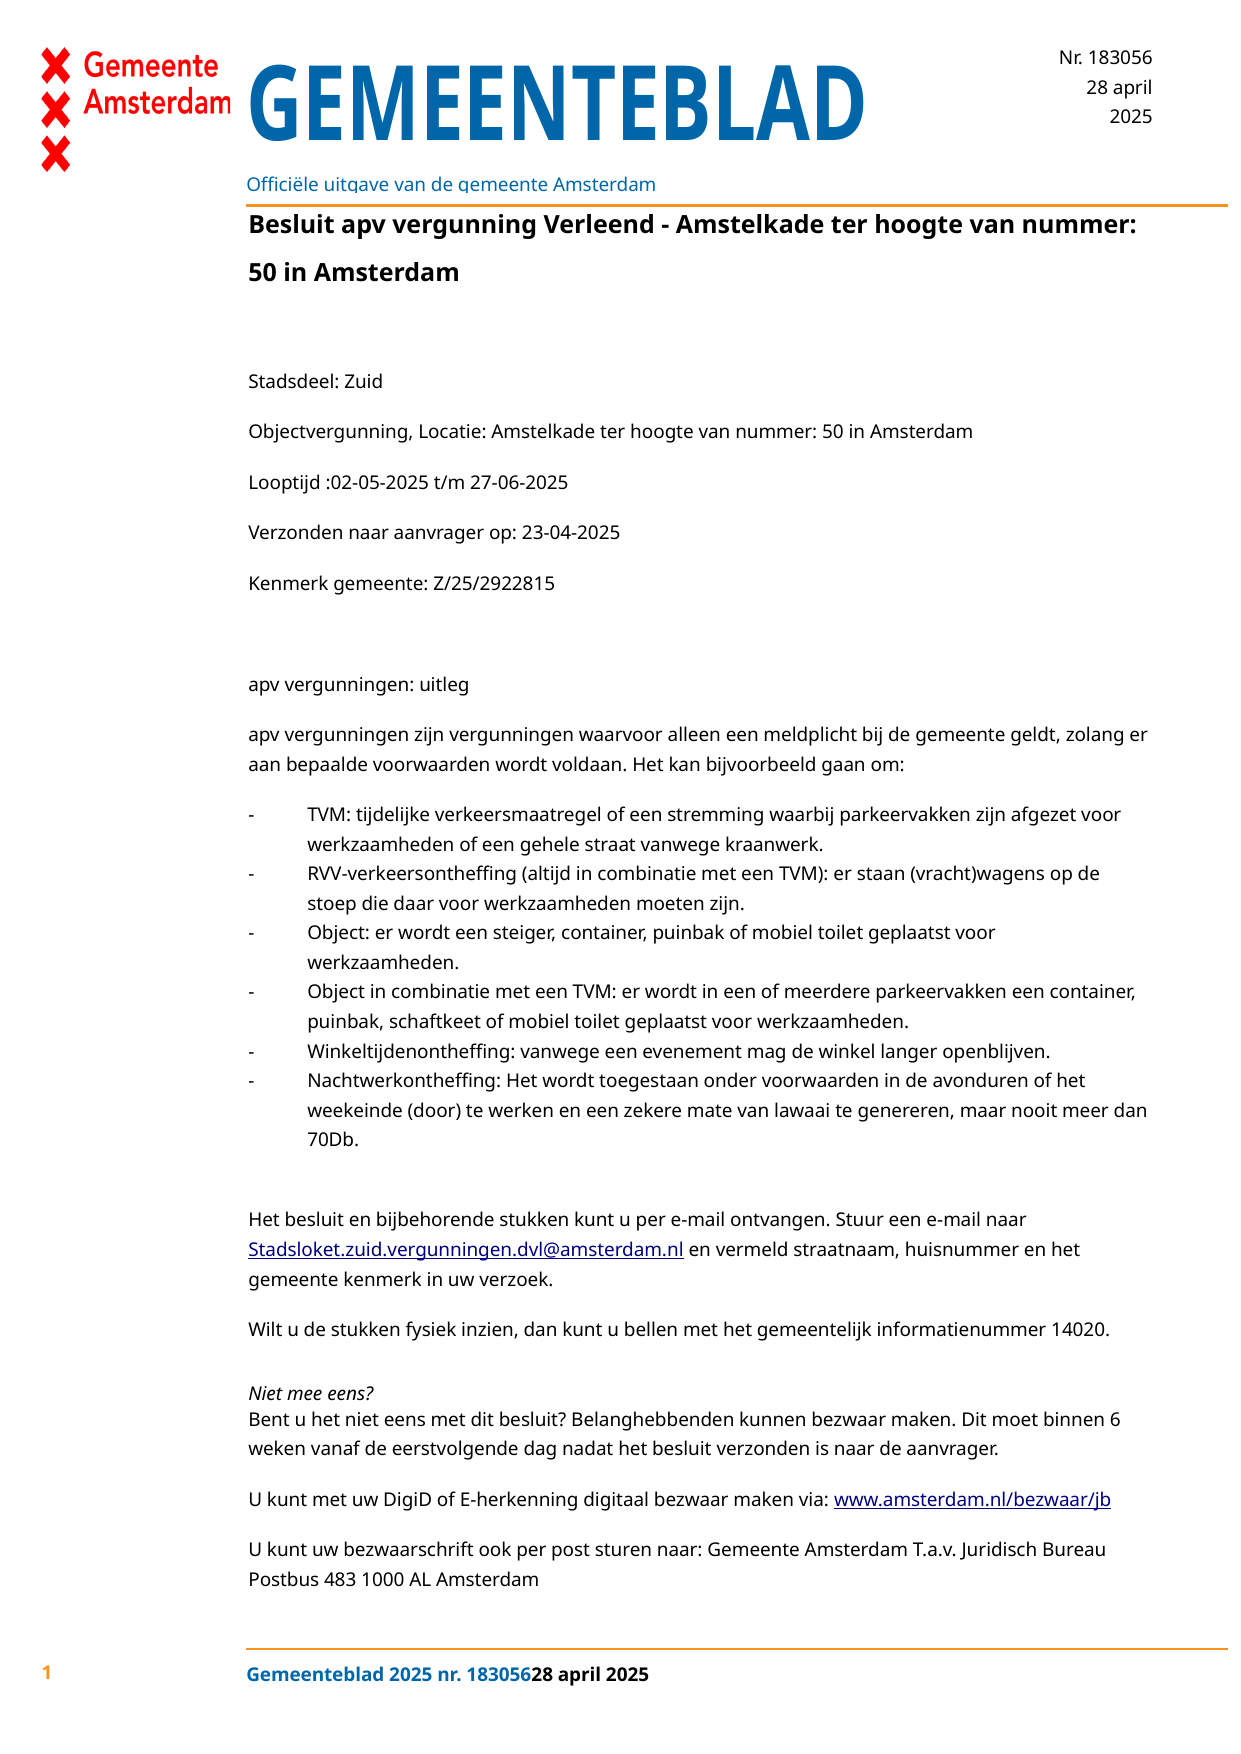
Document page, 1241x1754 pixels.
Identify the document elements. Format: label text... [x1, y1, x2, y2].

picture [41, 47, 231, 172]
text U kunt uw bezwaarschrift ook per post sturen naar: Gemeente Amsterdam T.a.v. Juridisch Bureau Postbus 483 1000 AL Amsterdam [248, 1536, 1152, 1592]
text Wilt u de stukken fysiek inzien, dan kunt u bellen met het gemeentelijk informatienummer 14020. [248, 1316, 1152, 1342]
list Nachtwerkontheffing: Het wordt toegestaan onder voorwaarden in de avonduren of het weekeinde (door) te werken en een zekere mate van lawaai te genereren, maar nooit meer dan 70Db. [248, 1067, 1152, 1152]
text Niet mee eens? [248, 1380, 1152, 1406]
text Objectvergunning, Locatie: Amstelkade ter hoogte van nummer: 50 in Amsterdam [248, 419, 1152, 444]
text apv vergunningen zijn vergunningen waarvoor alleen een meldplicht bij de gemeente geldt, zolang er aan bepaalde voorwaarden wordt voldaan. Het kan bijvoorbeeld gaan om: [248, 721, 1152, 777]
text Kenmerk gemeente: Z/25/2922815 [248, 570, 1152, 596]
text Het besluit en bijbehorende stukken kunt u per e-mail ontvangen. Stuur een e-mail naar Stadsloket.zuid.vergunningen.dvl@amsterdam.nl en vermeld straatnaam, huisnummer en het gemeente kenmerk in uw verzoek. [248, 1207, 1152, 1292]
list RVV-verkeersontheffing (altijd in combinatie met een TVM): er staan (vracht)wagens op de stoep die daar voor werkzaamheden moeten zijn. [248, 860, 1152, 916]
text apv vergunningen: uitleg [248, 671, 1152, 697]
text Looptijd :02-05-2025 t/m 27-06-2025 [248, 469, 1152, 495]
list Object in combinatie met een TVM: er wordt in een of meerdere parkeervakken een container, puinbak, schaftkeet of mobiel toilet geplaatst voor werkzaamheden. [248, 979, 1152, 1034]
text Verzonden naar aanvrager op: 23-04-2025 [248, 519, 1152, 545]
list Winkeltijdenontheffing: vanwege een evenement mag de winkel langer openblijven. [248, 1038, 1152, 1064]
list TVM: tijdelijke verkeersmaatregel of een stremming waarbij parkeervakken zijn afgezet voor werkzaamheden of een gehele straat vanwege kraanwerk. [248, 801, 1152, 857]
text Stadsdeel: Zuid [248, 368, 1152, 394]
text Besluit apv vergunning Verleend - Amstelkade ter hoogte van nummer: 50 in Amsterdam [248, 207, 1152, 288]
text Bent u het niet eens met dit besluit? Belanghebbenden kunnen bezwaar maken. Dit moet binnen 6 weken vanaf de eerstvolgende dag nadat het besluit verzonden is naar de aanvrager. [248, 1406, 1152, 1461]
text U kunt met uw DigiD of E-herkenning digitaal bezwaar maken via: www.amsterdam.nl/bezwaar/jb [248, 1486, 1152, 1512]
list Object: er wordt een steiger, container, puinbak of mobiel toilet geplaatst voor werkzaamheden. [248, 919, 1152, 975]
